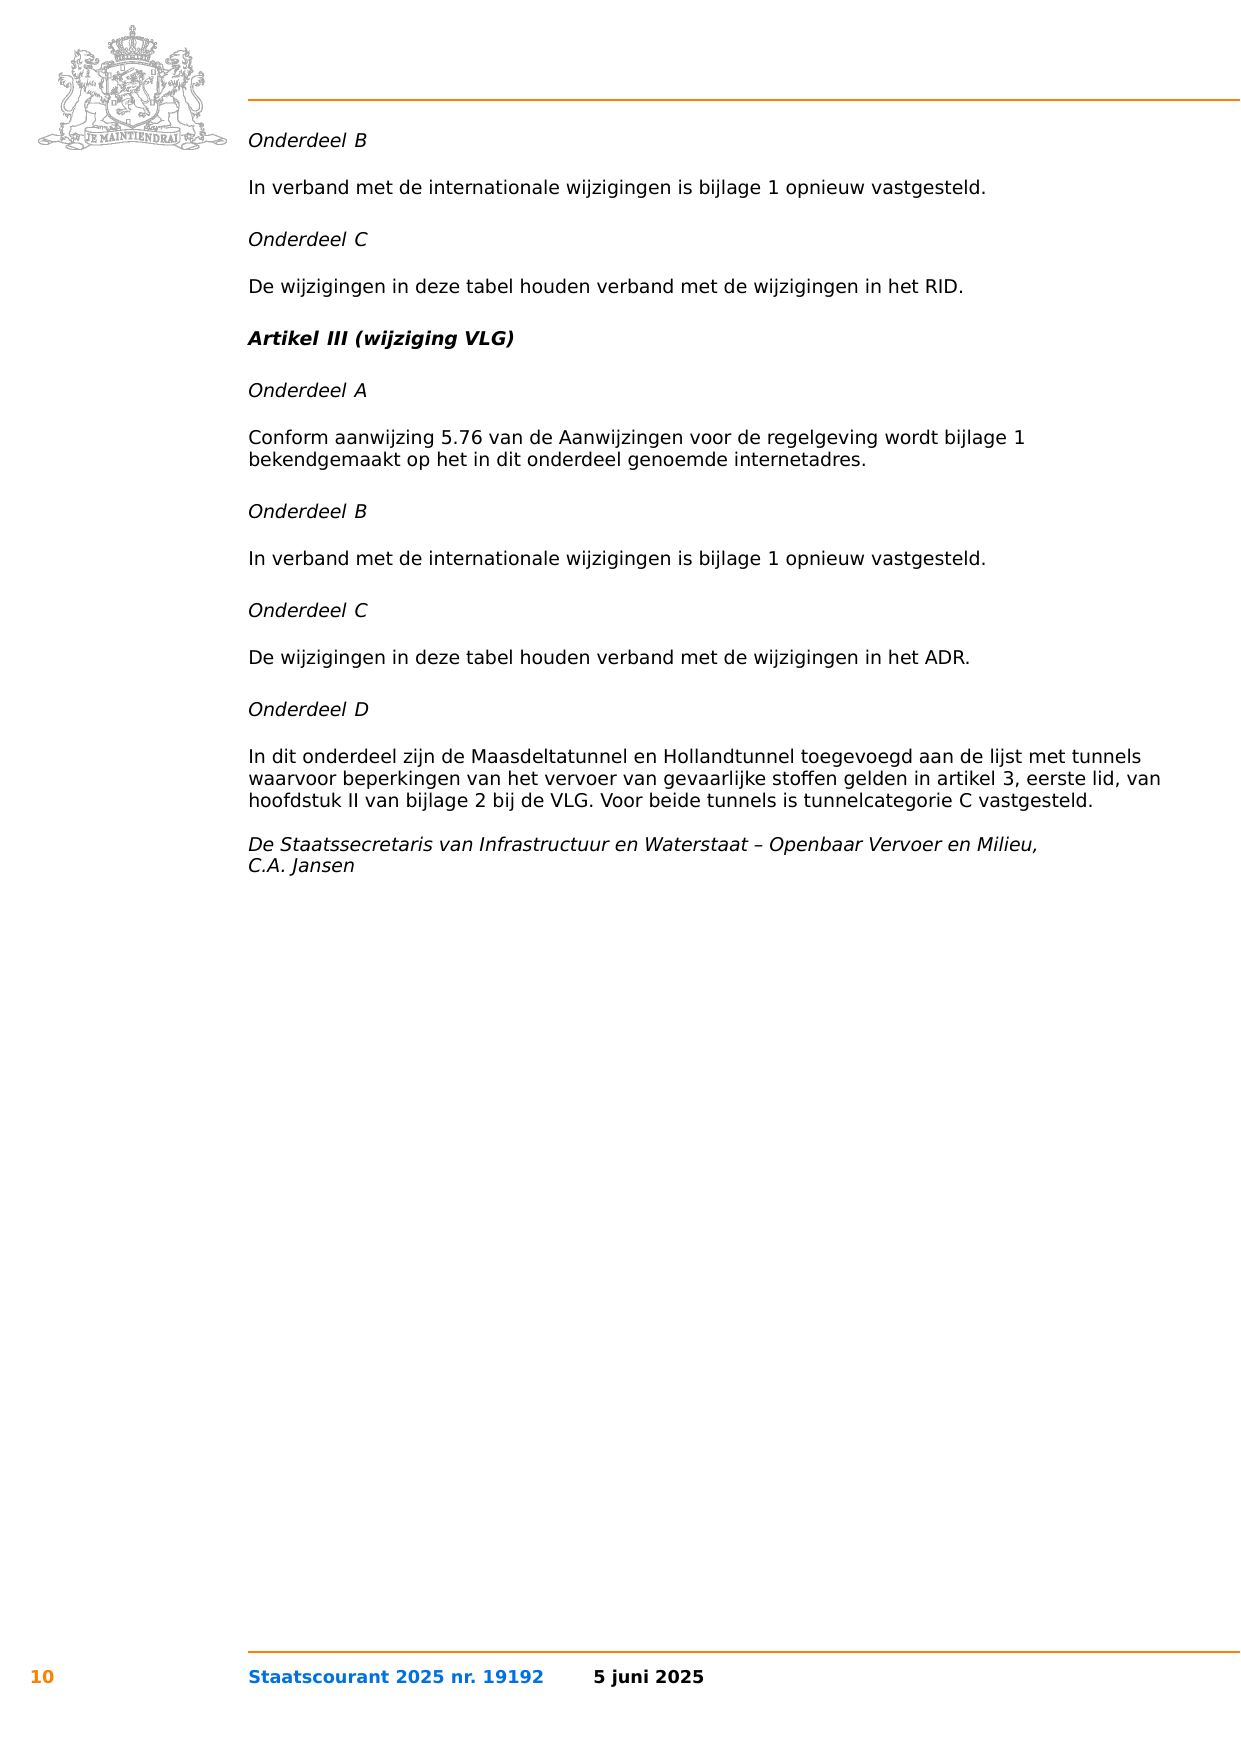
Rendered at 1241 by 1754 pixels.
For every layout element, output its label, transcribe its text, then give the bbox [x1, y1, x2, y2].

subtitle Onderdeel A [248, 380, 1163, 402]
text Conform aanwijzing 5.76 van de Aanwijzingen voor de regelgeving wordt bijlage 1 bekendgemaakt op het in dit onderdeel genoemde internetadres. [248, 427, 1163, 471]
subtitle Artikel III (wijziging VLG) [248, 328, 1163, 350]
subtitle Onderdeel B [248, 501, 1163, 523]
text De wijzigingen in deze tabel houden verband met de wijzigingen in het RID. [248, 276, 1163, 298]
picture [38, 25, 227, 150]
subtitle Onderdeel C [248, 229, 1163, 251]
subtitle Onderdeel C [248, 600, 1163, 622]
subtitle Onderdeel B [248, 130, 1163, 152]
text In verband met de internationale wijzigingen is bijlage 1 opnieuw vastgesteld. [248, 548, 1163, 570]
text De Staatssecretaris van Infrastructuur en Waterstaat – Openbaar Vervoer en Milieu, C.A. Jansen [248, 833, 1163, 877]
text In verband met de internationale wijzigingen is bijlage 1 opnieuw vastgesteld. [248, 177, 1163, 199]
subtitle Onderdeel D [248, 699, 1163, 721]
text In dit onderdeel zijn de Maasdeltatunnel en Hollandtunnel toegevoegd aan de lijst met tunnels waarvoor beperkingen van het vervoer van gevaarlijke stoffen gelden in artikel 3, eerste lid, van hoofdstuk II van bijlage 2 bij de VLG. Voor beide tunnels is tunnelcategorie C vastgesteld. [248, 746, 1163, 812]
text De wijzigingen in deze tabel houden verband met de wijzigingen in het ADR. [248, 647, 1163, 669]
